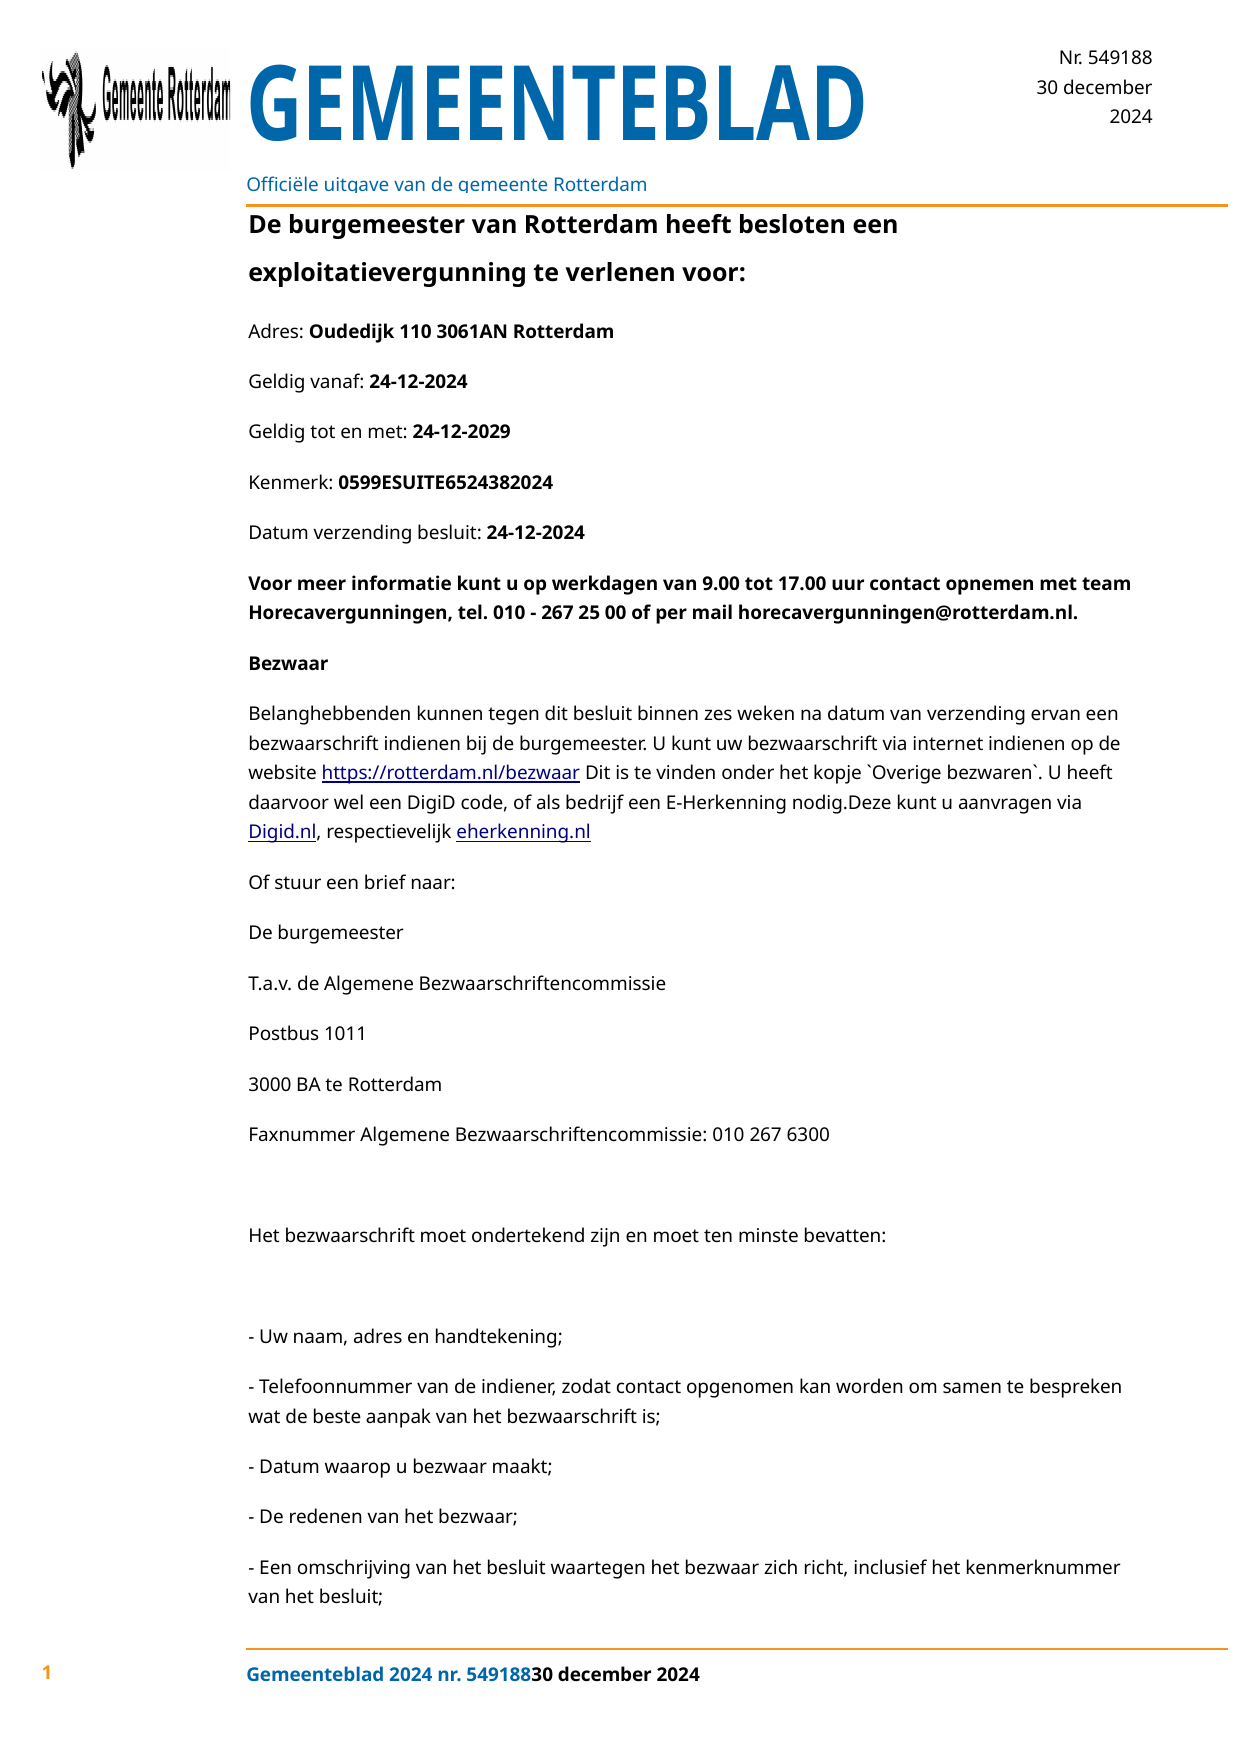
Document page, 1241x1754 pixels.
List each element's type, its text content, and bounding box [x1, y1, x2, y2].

text - Een omschrijving van het besluit waartegen het bezwaar zich richt, inclusief het kenmerknummer van het besluit; [248, 1554, 1152, 1609]
text Bezwaar [248, 650, 1152, 676]
text De burgemeester [248, 919, 1152, 945]
text Belanghebbenden kunnen tegen dit besluit binnen zes weken na datum van verzending ervan een bezwaarschrift indienen bij de burgemeester. U kunt uw bezwaarschrift via internet indienen op de website https://rotterdam.nl/bezwaar Dit is te vinden onder het kopje `Overige bezwaren`. U heeft daarvoor wel een DigiD code, of als bedrijf een E-Herkenning nodig.Deze kunt u aanvragen via Digid.nl, respectievelijk eherkenning.nl [248, 700, 1152, 844]
text - Datum waarop u bezwaar maakt; [248, 1453, 1152, 1479]
text 3000 BA te Rotterdam [248, 1071, 1152, 1097]
text - Uw naam, adres en handtekening; [248, 1323, 1152, 1349]
text Adres: Oudedijk 110 3061AN Rotterdam [248, 318, 1152, 344]
text Postbus 1011 [248, 1020, 1152, 1046]
text Kenmerk: 0599ESUITE6524382024 [248, 469, 1152, 495]
text Datum verzending besluit: 24-12-2024 [248, 519, 1152, 545]
text Geldig vanaf: 24-12-2024 [248, 368, 1152, 394]
text Het bezwaarschrift moet ondertekend zijn en moet ten minste bevatten: [248, 1222, 1152, 1248]
text - Telefoonnummer van de indiener, zodat contact opgenomen kan worden om samen te bespreken wat de beste aanpak van het bezwaarschrift is; [248, 1373, 1152, 1429]
text De burgemeester van Rotterdam heeft besloten een exploitatievergunning te verlenen voor: [248, 207, 1152, 288]
text - De redenen van het bezwaar; [248, 1504, 1152, 1529]
text Geldig tot en met: 24-12-2029 [248, 419, 1152, 444]
text T.a.v. de Algemene Bezwaarschriftencommissie [248, 970, 1152, 996]
picture [41, 47, 231, 172]
text Voor meer informatie kunt u op werkdagen van 9.00 tot 17.00 uur contact opnemen met team Horecavergunningen, tel. 010 - 267 25 00 of per mail horecavergunningen@rotterdam.nl. [248, 570, 1152, 625]
text Of stuur een brief naar: [248, 869, 1152, 895]
text Faxnummer Algemene Bezwaarschriftencommissie: 010 267 6300 [248, 1121, 1152, 1147]
